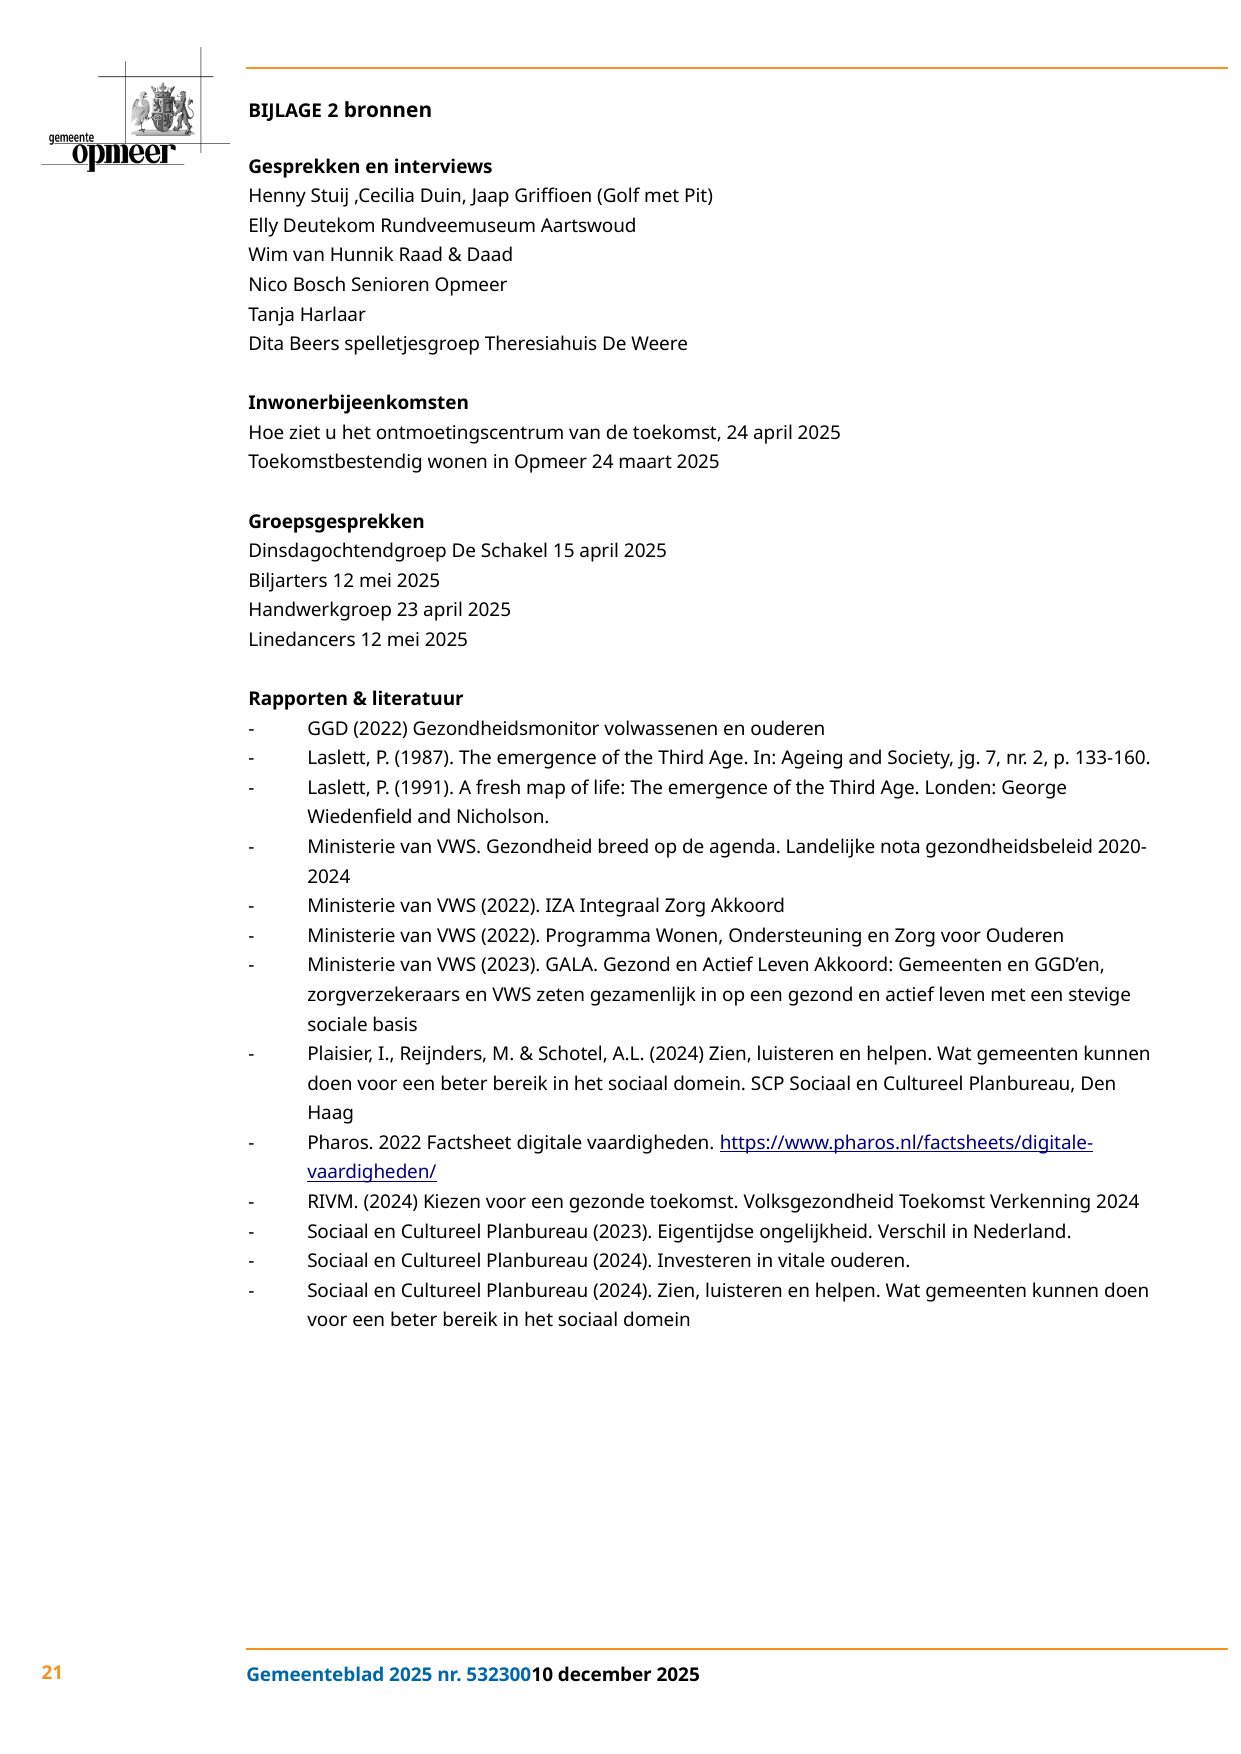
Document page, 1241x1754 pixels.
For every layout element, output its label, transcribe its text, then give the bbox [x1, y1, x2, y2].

text Linedancers 12 mei 2025 [248, 626, 1152, 652]
list Ministerie van VWS (2022). IZA Integraal Zorg Akkoord [248, 892, 1152, 918]
list Pharos. 2022 Factsheet digitale vaardigheden. https://www.pharos.nl/factsheets/digitale-vaardigheden/ [248, 1129, 1152, 1184]
text Groepsgesprekken [248, 508, 1152, 534]
list Sociaal en Cultureel Planbureau (2024). Zien, luisteren en helpen. Wat gemeenten kunnen doen voor een beter bereik in het sociaal domein [248, 1277, 1152, 1332]
text Nico Bosch Senioren Opmeer [248, 271, 1152, 297]
text Hoe ziet u het ontmoetingscentrum van de toekomst, 24 april 2025 [248, 419, 1152, 445]
list Plaisier, I., Reijnders, M. & Schotel, A.L. (2024) Zien, luisteren en helpen. Wat gemeenten kunnen doen voor een beter bereik in het sociaal domein. SCP Sociaal en Cultureel Planbureau, Den Haag [248, 1040, 1152, 1125]
list Laslett, P. (1991). A fresh map of life: The emergence of the Third Age. Londen: George Wiedenfield and Nicholson. [248, 774, 1152, 829]
list Ministerie van VWS (2022). Programma Wonen, Ondersteuning en Zorg voor Ouderen [248, 922, 1152, 948]
text Tanja Harlaar [248, 301, 1152, 327]
text Henny Stuij ,Cecilia Duin, Jaap Griffioen (Golf met Pit) [248, 182, 1152, 208]
text Biljarters 12 mei 2025 [248, 567, 1152, 593]
text Elly Deutekom Rundveemuseum Aartswoud [248, 212, 1152, 238]
list Sociaal en Cultureel Planbureau (2024). Investeren in vitale ouderen. [248, 1247, 1152, 1273]
text Dita Beers spelletjesgroep Theresiahuis De Weere [248, 330, 1152, 356]
list Ministerie van VWS (2023). GALA. Gezond en Actief Leven Akkoord: Gemeenten en GGD’en, zorgverzekeraars en VWS zeten gezamenlijk in op een gezond en actief leven met een stevige sociale basis [248, 952, 1152, 1037]
text Handwerkgroep 23 april 2025 [248, 597, 1152, 622]
list Ministerie van VWS. Gezondheid breed op de agenda. Landelijke nota gezondheidsbeleid 2020-2024 [248, 833, 1152, 889]
picture [41, 47, 231, 172]
text Inwonerbijeenkomsten [248, 389, 1152, 415]
text BIJLAGE 2 bronnen [248, 95, 1152, 123]
text Wim van Hunnik Raad & Daad [248, 242, 1152, 267]
list RIVM. (2024) Kiezen voor een gezonde toekomst. Volksgezondheid Toekomst Verkenning 2024 [248, 1188, 1152, 1214]
text Rapporten & literatuur [248, 685, 1152, 711]
text Gesprekken en interviews [248, 153, 1152, 179]
list Sociaal en Cultureel Planbureau (2023). Eigentijdse ongelijkheid. Verschil in Nederland. [248, 1218, 1152, 1244]
text Dinsdagochtendgroep De Schakel 15 april 2025 [248, 537, 1152, 563]
list Laslett, P. (1987). The emergence of the Third Age. In: Ageing and Society, jg. 7, nr. 2, p. 133-160. [248, 744, 1152, 770]
text Toekomstbestendig wonen in Opmeer 24 maart 2025 [248, 449, 1152, 474]
list GGD (2022) Gezondheidsmonitor volwassenen en ouderen [248, 715, 1152, 741]
